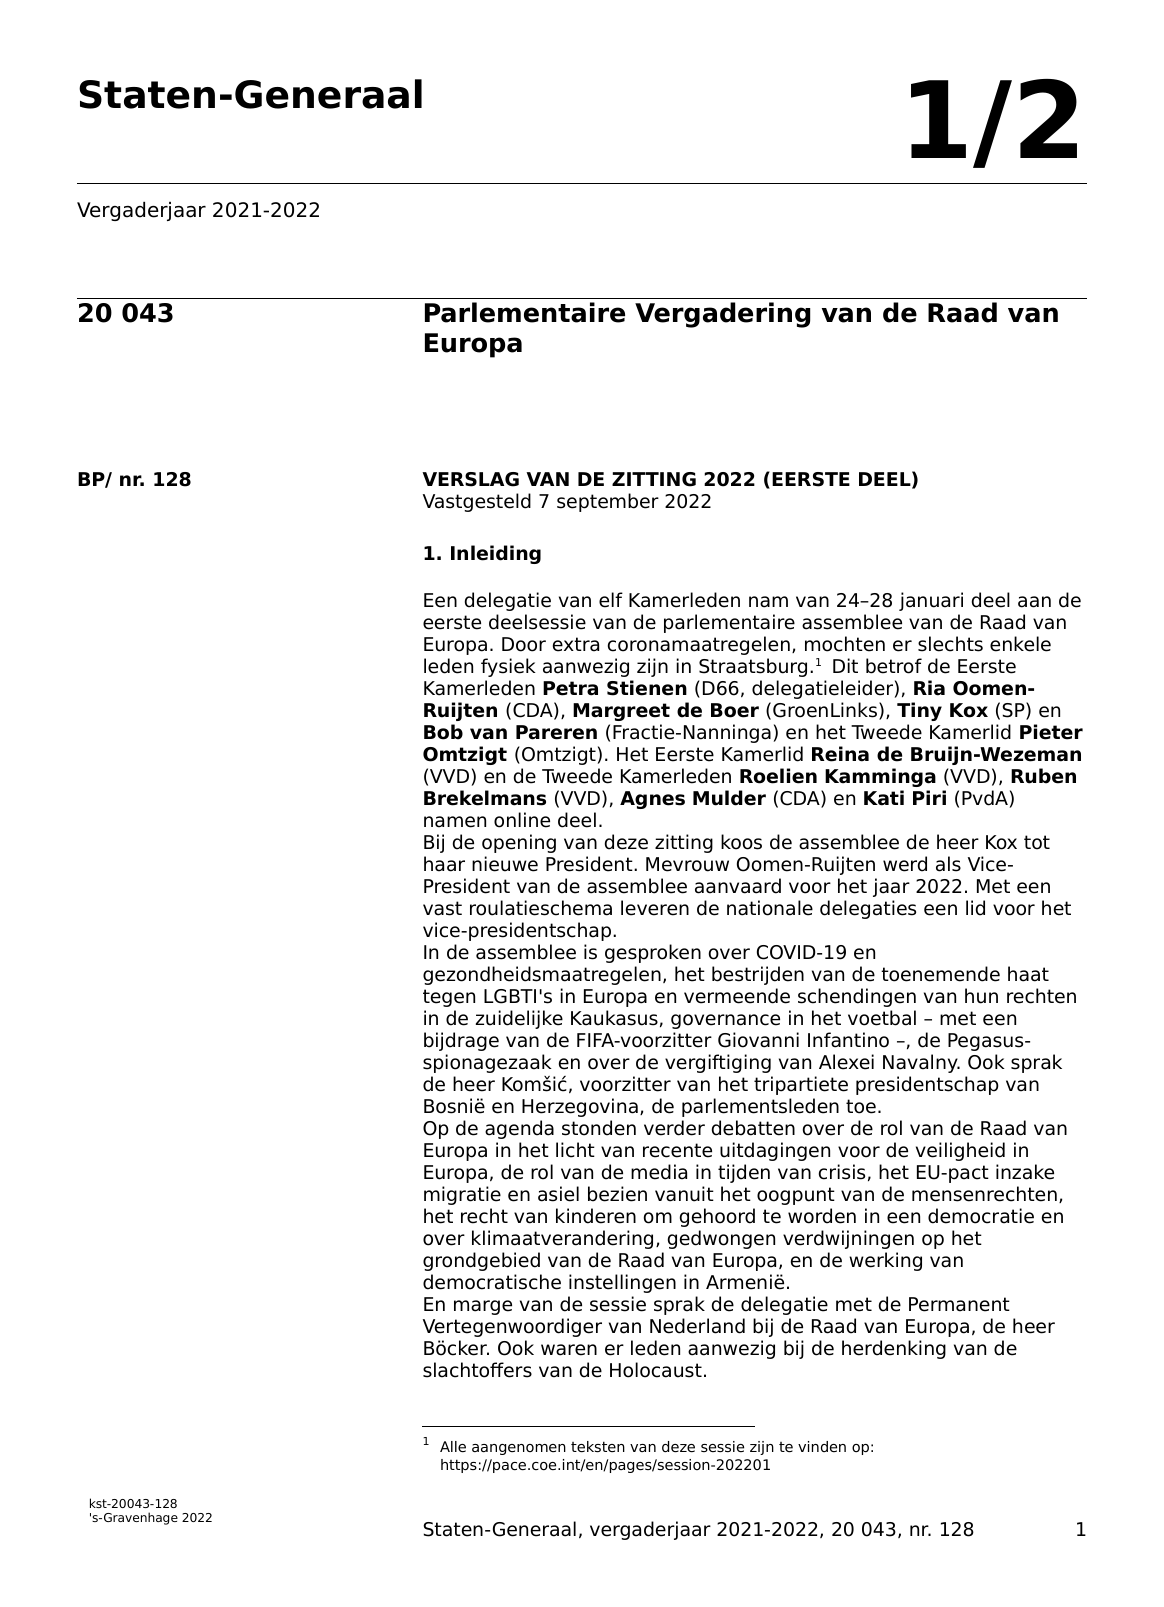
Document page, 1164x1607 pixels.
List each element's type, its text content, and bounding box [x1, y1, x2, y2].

text Vastgesteld 7 september 2022 [422, 491, 1087, 513]
table_header 1/2 [886, 59, 1087, 183]
text Bij de opening van deze zitting koos de assemblee de heer Kox tot haar nieuwe President. Mevrouw Oomen-Ruijten werd als Vice-President van de assemblee aanvaard voor het jaar 2022. Met een vast roulatieschema leveren de nationale delegaties een lid voor het vice-presidentschap. [422, 832, 1087, 942]
subtitle 20 043 Parlementaire Vergadering van de Raad van Europa [77, 299, 1087, 358]
text Een delegatie van elf Kamerleden nam van 24–28 januari deel aan de eerste deelsessie van de parlementaire assemblee van de Raad van Europa. Door extra coronamaatregelen, mochten er slechts enkele leden fysiek aanwezig zijn in Straatsburg. Dit betrof de Eerste [422, 590, 1087, 678]
text kst-20043-128 [88, 1497, 323, 1511]
text En marge van de sessie sprak de delegatie met de Permanent Vertegenwoordiger van Nederland bij de Raad van Europa, de heer Böcker. Ook waren er leden aanwezig bij de herdenking van de slachtoffers van de Holocaust. [422, 1294, 1087, 1382]
text In de assemblee is gesproken over COVID-19 en gezondheidsmaatregelen, het bestrijden van de toenemende haat tegen LGBTI's in Europa en vermeende schendingen van hun rechten in de zuidelijke Kaukasus, governance in het voetbal – met een bijdrage van de FIFA-voorzitter Giovanni Infantino –, de Pegasus-spionagezaak en over de vergiftiging van Alexei Navalny. Ook sprak de heer Komšić, voorzitter van het tripartiete presidentschap van Bosnië en Herzegovina, de parlementsleden toe. [422, 942, 1087, 1118]
subtitle 1. Inleiding [422, 543, 1087, 565]
text Alle aangenomen teksten van deze sessie zijn te vinden op: https://pace.coe.int/en/pages/session-202201 [422, 1435, 1087, 1474]
table_header Staten-Generaal [77, 59, 886, 183]
table_cell Vergaderjaar 2021-2022 [77, 184, 1087, 298]
text Op de agenda stonden verder debatten over de rol van de Raad van Europa in het licht van recente uitdagingen voor de veiligheid in Europa, de rol van de media in tijden van crisis, het EU-pact inzake migratie en asiel bezien vanuit het oogpunt van de mensenrechten, het recht van kinderen om gehoord te worden in een democratie en over klimaatverandering, gedwongen verdwijningen op het grondgebied van de Raad van Europa, en de werking van democratische instellingen in Armenië. [422, 1118, 1087, 1294]
subtitle BP/ nr. 128 VERSLAG VAN DE ZITTING 2022 (EERSTE DEEL) [77, 469, 1087, 491]
text 's-Gravenhage 2022 [88, 1511, 323, 1525]
text Kamerleden Petra Stienen (D66, delegatieleider), Ria Oomen-Ruijten (CDA), Margreet de Boer (GroenLinks), Tiny Kox (SP) en Bob van Pareren (Fractie-Nanninga) en het Tweede Kamerlid Pieter Omtzigt (Omtzigt). Het Eerste Kamerlid Reina de Bruijn-Wezeman (VVD) en de Tweede Kamerleden Roelien Kamminga (VVD), Ruben Brekelmans (VVD), Agnes Mulder (CDA) en Kati Piri (PvdA) namen online deel. [422, 678, 1087, 832]
